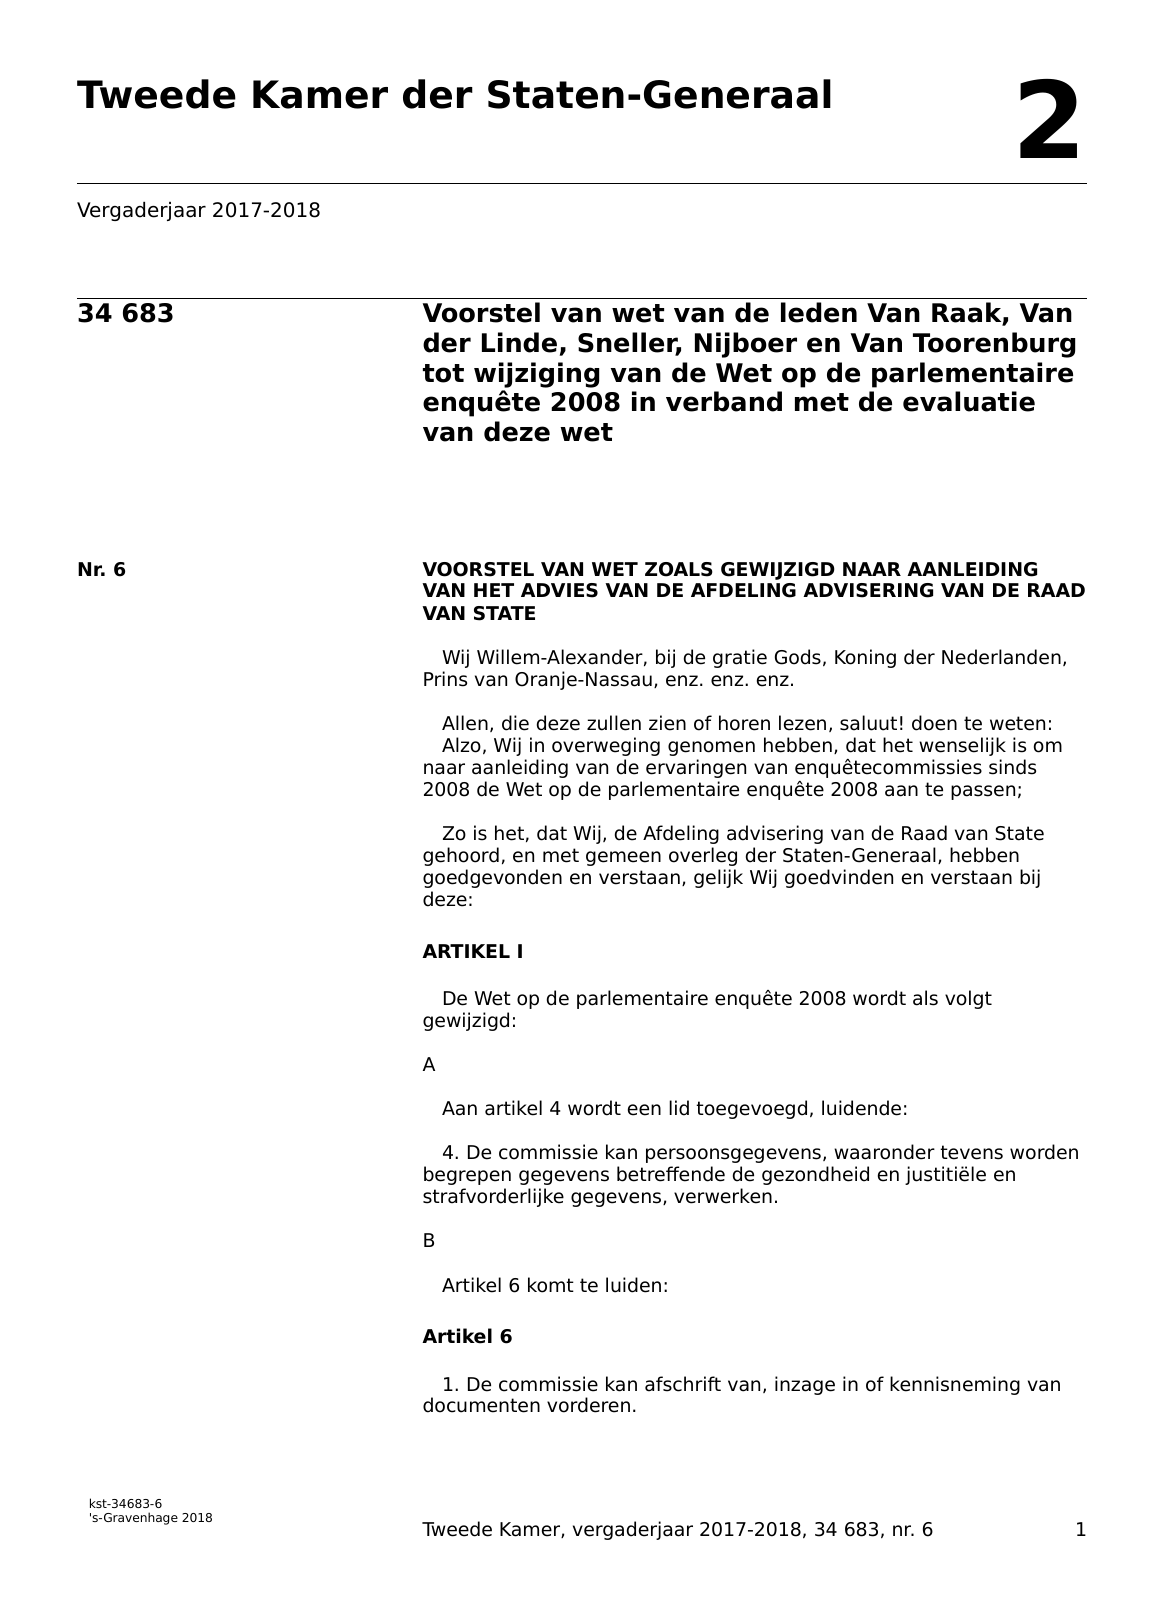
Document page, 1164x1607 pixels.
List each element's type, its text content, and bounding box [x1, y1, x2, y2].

subtitle ARTIKEL I [422, 941, 1087, 963]
text Aan artikel 4 wordt een lid toegevoegd, luidende: [422, 1098, 1087, 1120]
table_header Tweede Kamer der Staten-Generaal [77, 59, 886, 183]
table_header 2 [886, 59, 1087, 183]
text Alzo, Wij in overweging genomen hebben, dat het wenselijk is om naar aanleiding van de ervaringen van enquêtecommissies sinds 2008 de Wet op de parlementaire enquête 2008 aan te passen; [422, 735, 1087, 801]
text Artikel 6 komt te luiden: [422, 1274, 1087, 1296]
text Allen, die deze zullen zien of horen lezen, saluut! doen te weten: [422, 713, 1087, 735]
subtitle Nr. 6 VOORSTEL VAN WET ZOALS GEWIJZIGD NAAR AANLEIDING VAN HET ADVIES VAN DE AFDELING ADVISERING VAN DE RAAD VAN STATE [77, 558, 1087, 624]
text A [422, 1054, 1087, 1076]
text Zo is het, dat Wij, de Afdeling advisering van de Raad van State gehoord, en met gemeen overleg der Staten-Generaal, hebben goedgevonden en verstaan, gelijk Wij goedvinden en verstaan bij deze: [422, 823, 1087, 911]
table_cell Vergaderjaar 2017-2018 [77, 184, 1087, 298]
text 1. De commissie kan afschrift van, inzage in of kennisneming van documenten vorderen. [422, 1373, 1087, 1417]
subtitle 34 683 Voorstel van wet van de leden Van Raak, Van der Linde, Sneller, Nijboer en Van Toorenburg tot wijziging van de Wet op de parlementaire enquête 2008 in verband met de evaluatie van deze wet [77, 299, 1087, 447]
text De Wet op de parlementaire enquête 2008 wordt als volgt gewijzigd: [422, 988, 1087, 1032]
text 's-Gravenhage 2018 [88, 1511, 323, 1525]
subtitle Artikel 6 [422, 1326, 1087, 1348]
text B [422, 1230, 1087, 1252]
text kst-34683-6 [88, 1497, 323, 1511]
text 4. De commissie kan persoonsgegevens, waaronder tevens worden begrepen gegevens betreffende de gezondheid en justitiële en strafvorderlijke gegevens, verwerken. [422, 1142, 1087, 1208]
text Wij Willem-Alexander, bij de gratie Gods, Koning der Nederlanden, Prins van Oranje-Nassau, enz. enz. enz. [422, 647, 1087, 691]
